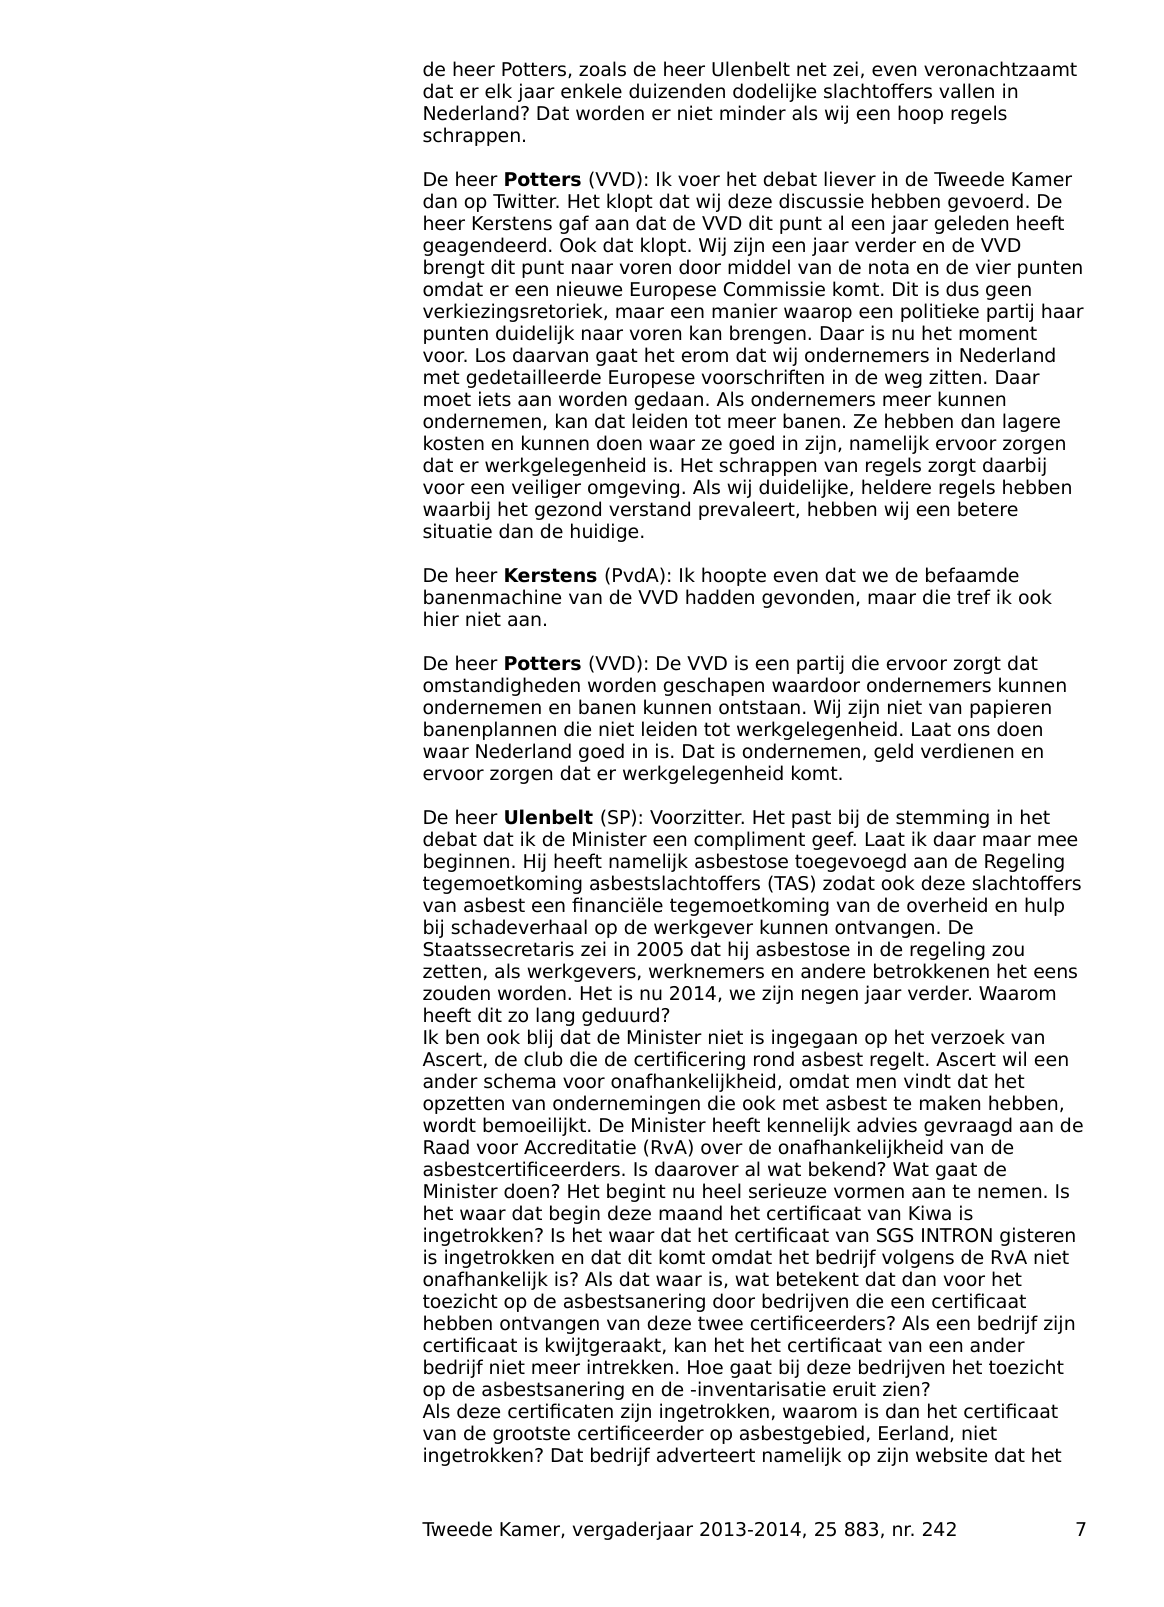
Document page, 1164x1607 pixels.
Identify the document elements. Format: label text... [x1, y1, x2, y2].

text Ik ben ook blij dat de Minister niet is ingegaan op het verzoek van Ascert, de club die de certificering rond asbest regelt. Ascert wil een ander schema voor onafhankelijkheid, omdat men vindt dat het opzetten van ondernemingen die ook met asbest te maken hebben, wordt bemoeilijkt. De Minister heeft kennelijk advies gevraagd aan de Raad voor Accreditatie (RvA) over de onafhankelijkheid van de asbestcertificeerders. Is daarover al wat bekend? Wat gaat de Minister doen? Het begint nu heel serieuze vormen aan te nemen. Is het waar dat begin deze maand het certificaat van Kiwa is ingetrokken? Is het waar dat het certificaat van SGS INTRON gisteren is ingetrokken en dat dit komt omdat het bedrijf volgens de RvA niet onafhankelijk is? Als dat waar is, wat betekent dat dan voor het toezicht op de asbestsanering door bedrijven die een certificaat hebben ontvangen van deze twee certificeerders? Als een bedrijf zijn certificaat is kwijtgeraakt, kan het het certificaat van een ander bedrijf niet meer intrekken. Hoe gaat bij deze bedrijven het toezicht op de asbestsanering en de -inventarisatie eruit zien? [422, 1027, 1087, 1401]
text De heer Potters (VVD): Ik voer het debat liever in de Tweede Kamer dan op Twitter. Het klopt dat wij deze discussie hebben gevoerd. De heer Kerstens gaf aan dat de VVD dit punt al een jaar geleden heeft geagendeerd. Ook dat klopt. Wij zijn een jaar verder en de VVD brengt dit punt naar voren door middel van de nota en de vier punten omdat er een nieuwe Europese Commissie komt. Dit is dus geen verkiezingsretoriek, maar een manier waarop een politieke partij haar punten duidelijk naar voren kan brengen. Daar is nu het moment voor. Los daarvan gaat het erom dat wij ondernemers in Nederland met gedetailleerde Europese voorschriften in de weg zitten. Daar moet iets aan worden gedaan. Als ondernemers meer kunnen ondernemen, kan dat leiden tot meer banen. Ze hebben dan lagere kosten en kunnen doen waar ze goed in zijn, namelijk ervoor zorgen dat er werkgelegenheid is. Het schrappen van regels zorgt daarbij voor een veiliger omgeving. Als wij duidelijke, heldere regels hebben waarbij het gezond verstand prevaleert, hebben wij een betere situatie dan de huidige. [422, 169, 1087, 543]
text De heer Ulenbelt (SP): Voorzitter. Het past bij de stemming in het debat dat ik de Minister een compliment geef. Laat ik daar maar mee beginnen. Hij heeft namelijk asbestose toegevoegd aan de Regeling tegemoetkoming asbestslachtoffers (TAS) zodat ook deze slachtoffers van asbest een financiële tegemoetkoming van de overheid en hulp bij schadeverhaal op de werkgever kunnen ontvangen. De Staatssecretaris zei in 2005 dat hij asbestose in de regeling zou zetten, als werkgevers, werknemers en andere betrokkenen het eens zouden worden. Het is nu 2014, we zijn negen jaar verder. Waarom heeft dit zo lang geduurd? [422, 807, 1087, 1027]
text Als deze certificaten zijn ingetrokken, waarom is dan het certificaat van de grootste certificeerder op asbestgebied, Eerland, niet ingetrokken? Dat bedrijf adverteert namelijk op zijn website dat het [422, 1401, 1087, 1467]
text De heer Potters (VVD): De VVD is een partij die ervoor zorgt dat omstandigheden worden geschapen waardoor ondernemers kunnen ondernemen en banen kunnen ontstaan. Wij zijn niet van papieren banenplannen die niet leiden tot werkgelegenheid. Laat ons doen waar Nederland goed in is. Dat is ondernemen, geld verdienen en ervoor zorgen dat er werkgelegenheid komt. [422, 653, 1087, 785]
text De heer Kerstens (PvdA): Ik hoopte even dat we de befaamde banenmachine van de VVD hadden gevonden, maar die tref ik ook hier niet aan. [422, 565, 1087, 631]
text de heer Potters, zoals de heer Ulenbelt net zei, even veronachtzaamt dat er elk jaar enkele duizenden dodelijke slachtoffers vallen in Nederland? Dat worden er niet minder als wij een hoop regels schrappen. [422, 59, 1087, 147]
